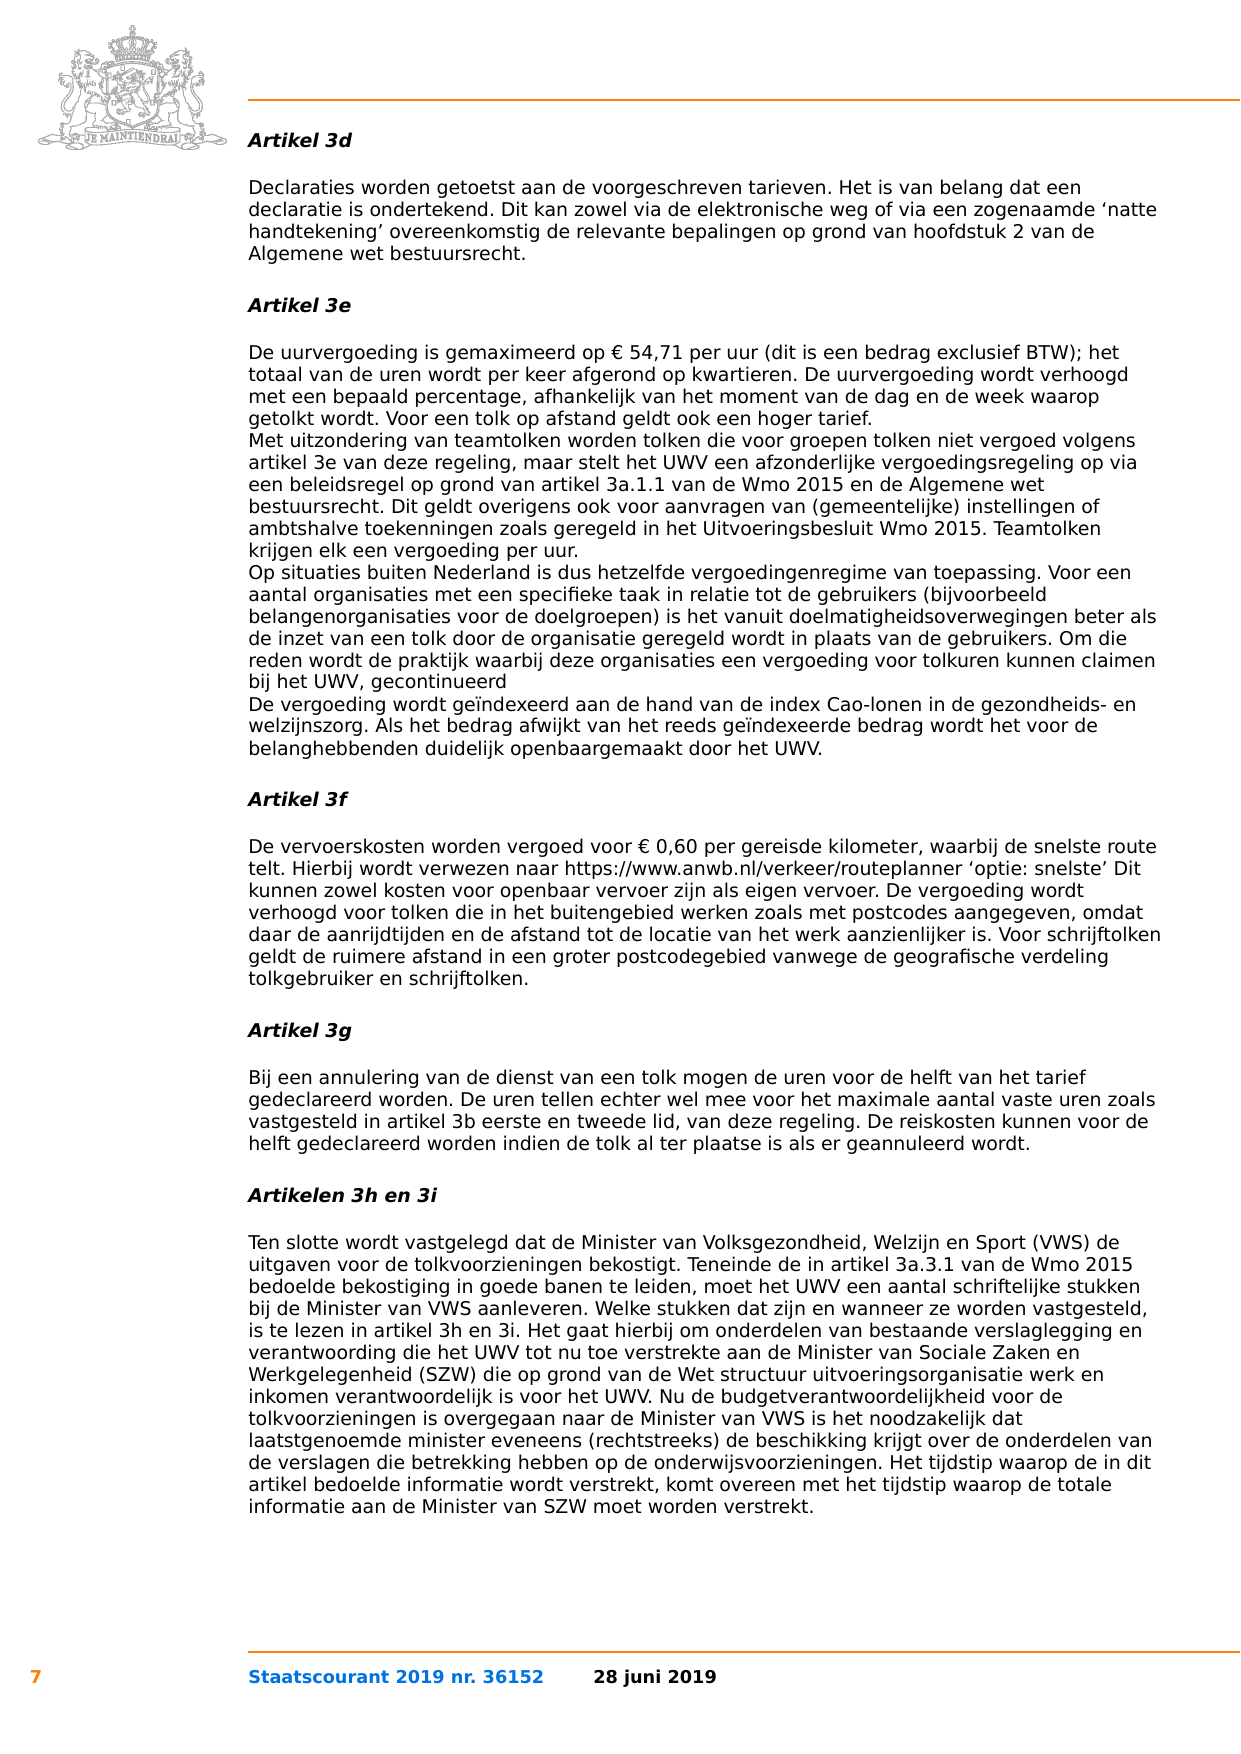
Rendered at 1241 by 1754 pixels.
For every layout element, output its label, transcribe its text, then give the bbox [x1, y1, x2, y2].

picture [38, 25, 227, 150]
text De vervoerskosten worden vergoed voor € 0,60 per gereisde kilometer, waarbij de snelste route telt. Hierbij wordt verwezen naar https://www.anwb.nl/verkeer/routeplanner ‘optie: snelste’ Dit kunnen zowel kosten voor openbaar vervoer zijn als eigen vervoer. De vergoeding wordt verhoogd voor tolken die in het buitengebied werken zoals met postcodes aangegeven, omdat daar de aanrijdtijden en de afstand tot de locatie van het werk aanzienlijker is. Voor schrijftolken geldt de ruimere afstand in een groter postcodegebied vanwege de geografische verdeling tolkgebruiker en schrijftolken. [248, 836, 1163, 990]
subtitle Artikel 3g [248, 1020, 1163, 1042]
text Declaraties worden getoetst aan de voorgeschreven tarieven. Het is van belang dat een declaratie is ondertekend. Dit kan zowel via de elektronische weg of via een zogenaamde ‘natte handtekening’ overeenkomstig de relevante bepalingen op grond van hoofdstuk 2 van de Algemene wet bestuursrecht. [248, 177, 1163, 265]
text Bij een annulering van de dienst van een tolk mogen de uren voor de helft van het tarief gedeclareerd worden. De uren tellen echter wel mee voor het maximale aantal vaste uren zoals vastgesteld in artikel 3b eerste en tweede lid, van deze regeling. De reiskosten kunnen voor de helft gedeclareerd worden indien de tolk al ter plaatse is als er geannuleerd wordt. [248, 1067, 1163, 1155]
text De uurvergoeding is gemaximeerd op € 54,71 per uur (dit is een bedrag exclusief BTW); het totaal van de uren wordt per keer afgerond op kwartieren. De uurvergoeding wordt verhoogd met een bepaald percentage, afhankelijk van het moment van de dag en de week waarop getolkt wordt. Voor een tolk op afstand geldt ook een hoger tarief. [248, 342, 1163, 430]
text De vergoeding wordt geïndexeerd aan de hand van de index Cao-lonen in de gezondheids- en welzijnszorg. Als het bedrag afwijkt van het reeds geïndexeerde bedrag wordt het voor de belanghebbenden duidelijk openbaargemaakt door het UWV. [248, 693, 1163, 759]
text Met uitzondering van teamtolken worden tolken die voor groepen tolken niet vergoed volgens artikel 3e van deze regeling, maar stelt het UWV een afzonderlijke vergoedingsregeling op via een beleidsregel op grond van artikel 3a.1.1 van de Wmo 2015 en de Algemene wet bestuursrecht. Dit geldt overigens ook voor aanvragen van (gemeentelijke) instellingen of ambtshalve toekenningen zoals geregeld in het Uitvoeringsbesluit Wmo 2015. Teamtolken krijgen elk een vergoeding per uur. [248, 430, 1163, 562]
subtitle Artikel 3f [248, 789, 1163, 811]
subtitle Artikelen 3h en 3i [248, 1185, 1163, 1207]
text Op situaties buiten Nederland is dus hetzelfde vergoedingenregime van toepassing. Voor een aantal organisaties met een specifieke taak in relatie tot de gebruikers (bijvoorbeeld belangenorganisaties voor de doelgroepen) is het vanuit doelmatigheidsoverwegingen beter als de inzet van een tolk door de organisatie geregeld wordt in plaats van de gebruikers. Om die reden wordt de praktijk waarbij deze organisaties een vergoeding voor tolkuren kunnen claimen bij het UWV, gecontinueerd [248, 562, 1163, 693]
subtitle Artikel 3e [248, 295, 1163, 317]
subtitle Artikel 3d [248, 130, 1163, 152]
text Ten slotte wordt vastgelegd dat de Minister van Volksgezondheid, Welzijn en Sport (VWS) de uitgaven voor de tolkvoorzieningen bekostigt. Teneinde de in artikel 3a.3.1 van de Wmo 2015 bedoelde bekostiging in goede banen te leiden, moet het UWV een aantal schriftelijke stukken bij de Minister van VWS aanleveren. Welke stukken dat zijn en wanneer ze worden vastgesteld, is te lezen in artikel 3h en 3i. Het gaat hierbij om onderdelen van bestaande verslaglegging en verantwoording die het UWV tot nu toe verstrekte aan de Minister van Sociale Zaken en Werkgelegenheid (SZW) die op grond van de Wet structuur uitvoeringsorganisatie werk en inkomen verantwoordelijk is voor het UWV. Nu de budgetverantwoordelijkheid voor de tolkvoorzieningen is overgegaan naar de Minister van VWS is het noodzakelijk dat laatstgenoemde minister eveneens (rechtstreeks) de beschikking krijgt over de onderdelen van de verslagen die betrekking hebben op de onderwijsvoorzieningen. Het tijdstip waarop de in dit artikel bedoelde informatie wordt verstrekt, komt overeen met het tijdstip waarop de totale informatie aan de Minister van SZW moet worden verstrekt. [248, 1232, 1163, 1518]
